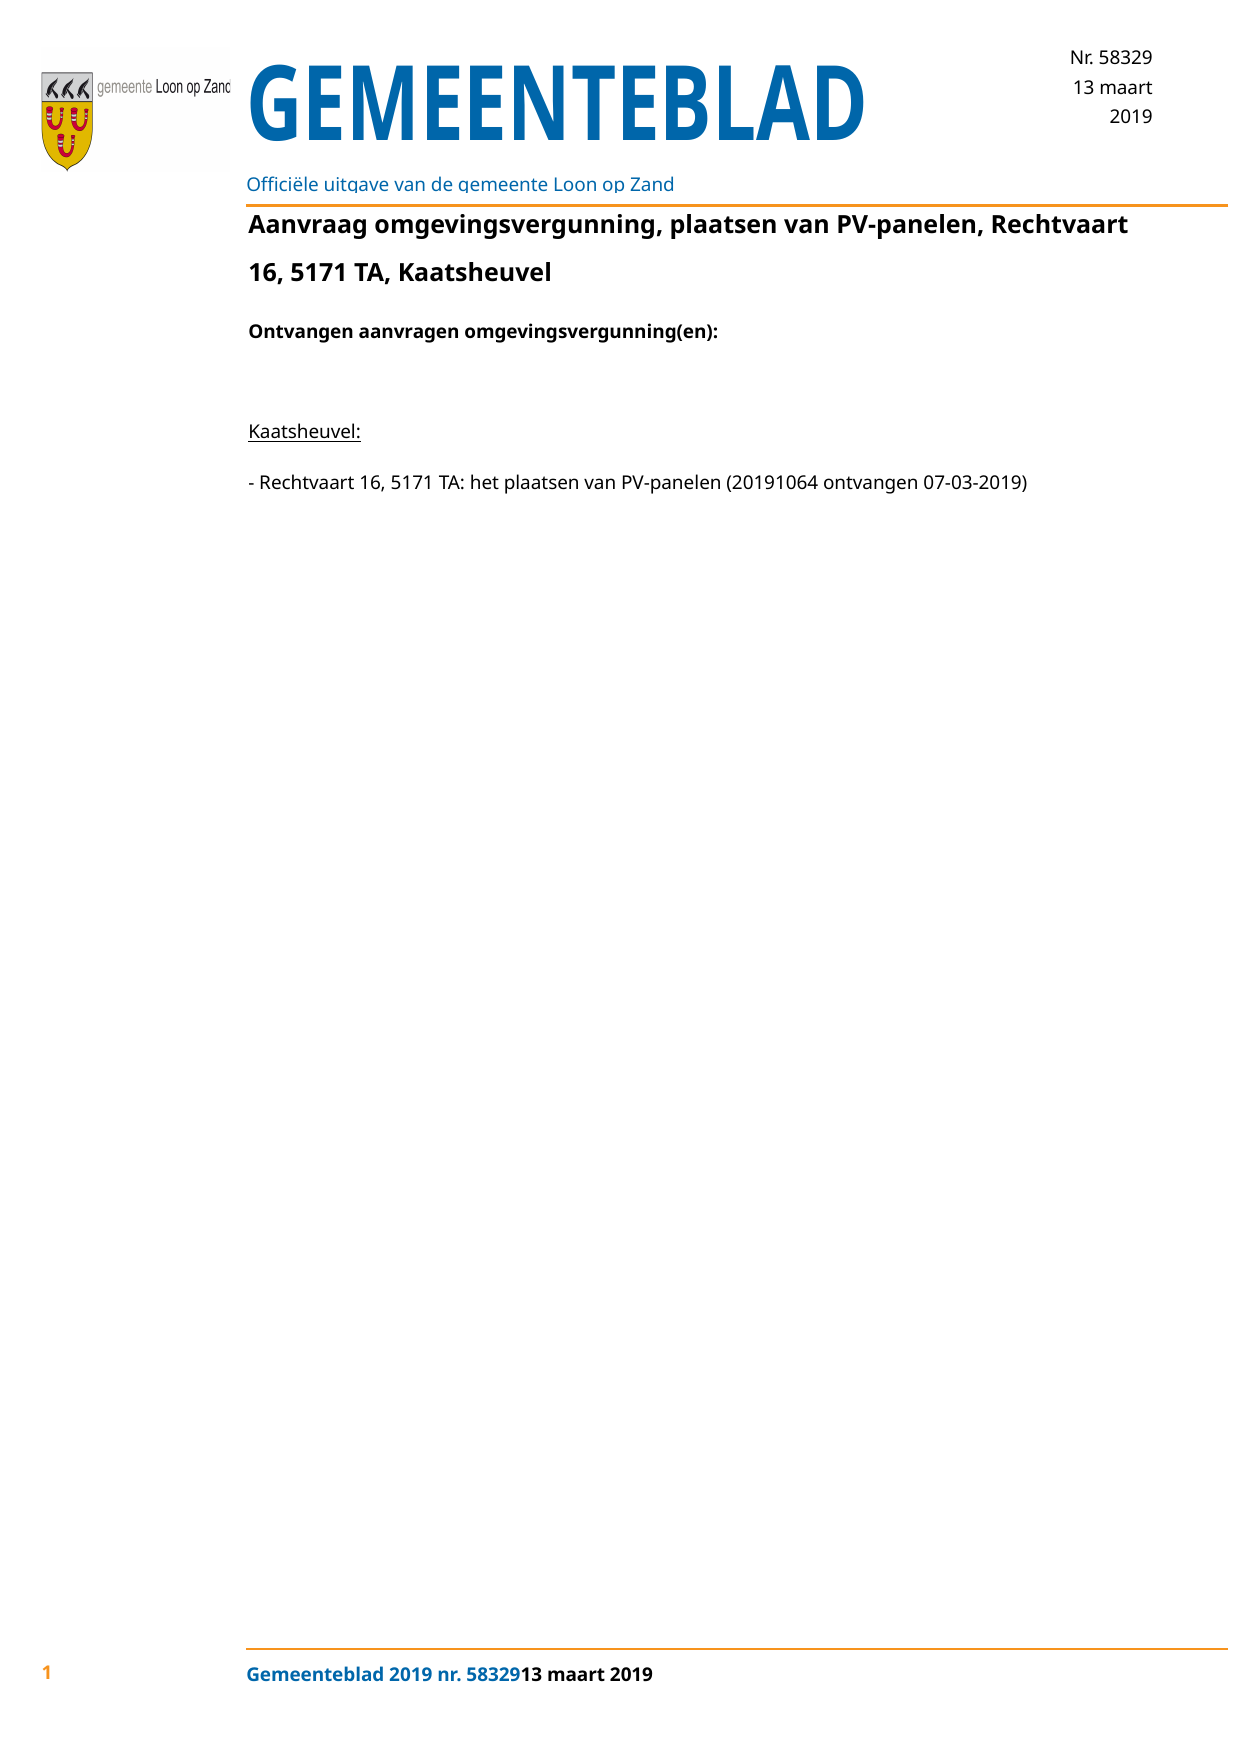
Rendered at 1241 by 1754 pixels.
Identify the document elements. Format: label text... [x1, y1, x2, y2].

text Kaatsheuvel: [248, 419, 1152, 444]
text Ontvangen aanvragen omgevingsvergunning(en): [248, 318, 1152, 344]
text Aanvraag omgevingsvergunning, plaatsen van PV-panelen, Rechtvaart 16, 5171 TA, Kaatsheuvel [248, 207, 1152, 288]
picture [41, 47, 231, 172]
text - Rechtvaart 16, 5171 TA: het plaatsen van PV-panelen (20191064 ontvangen 07-03-2019) [248, 469, 1152, 495]
